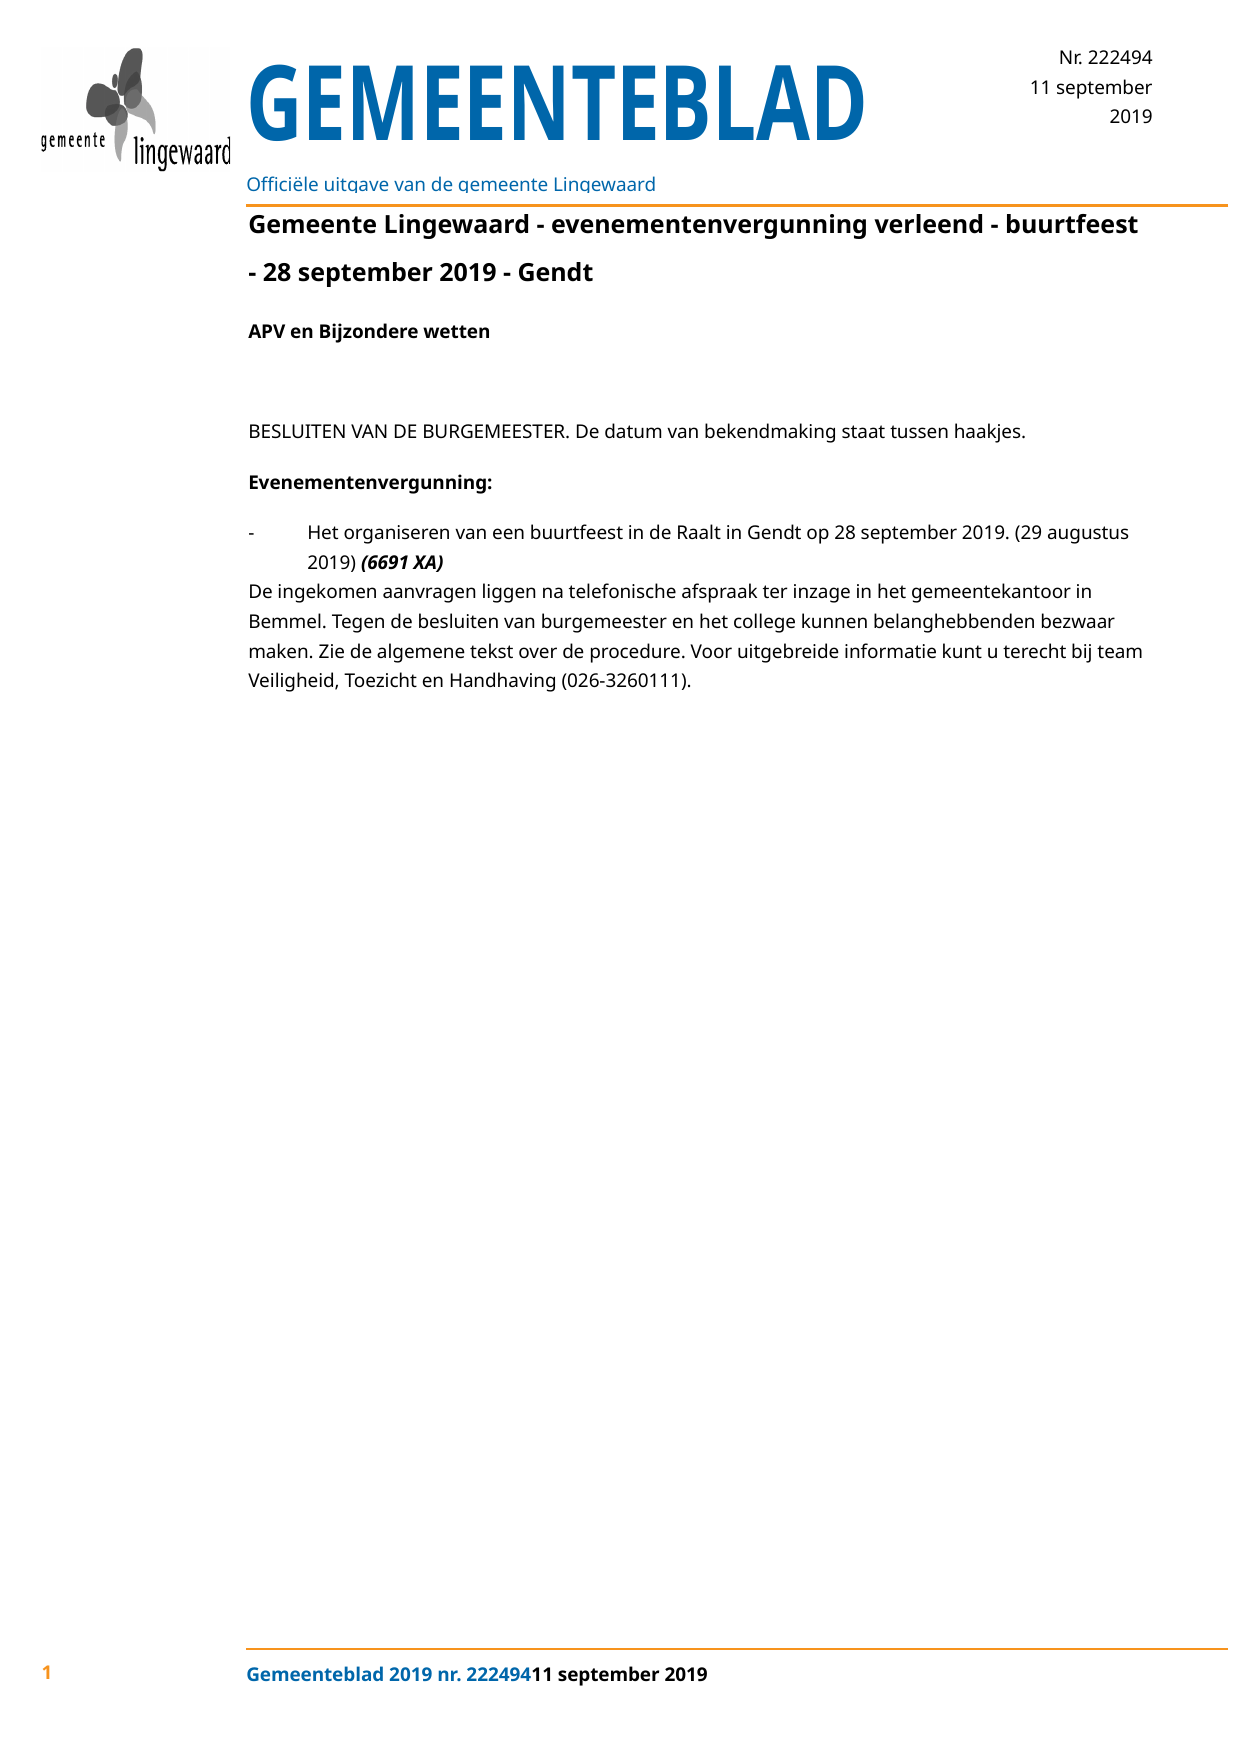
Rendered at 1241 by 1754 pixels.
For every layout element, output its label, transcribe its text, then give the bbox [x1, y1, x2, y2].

list Het organiseren van een buurtfeest in de Raalt in Gendt op 28 september 2019. (29 augustus 2019) (6691 XA) [248, 519, 1152, 575]
text De ingekomen aanvragen liggen na telefonische afspraak ter inzage in het gemeentekantoor in Bemmel. Tegen de besluiten van burgemeester en het college kunnen belanghebbenden bezwaar maken. Zie de algemene tekst over de procedure. Voor uitgebreide informatie kunt u terecht bij team Veiligheid, Toezicht en Handhaving (026-3260111). [248, 579, 1152, 693]
text APV en Bijzondere wetten [248, 318, 1152, 344]
picture [41, 47, 231, 172]
text BESLUITEN VAN DE BURGEMEESTER. De datum van bekendmaking staat tussen haakjes. [248, 419, 1152, 444]
text Evenementenvergunning: [248, 469, 1152, 495]
text Gemeente Lingewaard - evenementenvergunning verleend - buurtfeest - 28 september 2019 - Gendt [248, 207, 1152, 288]
